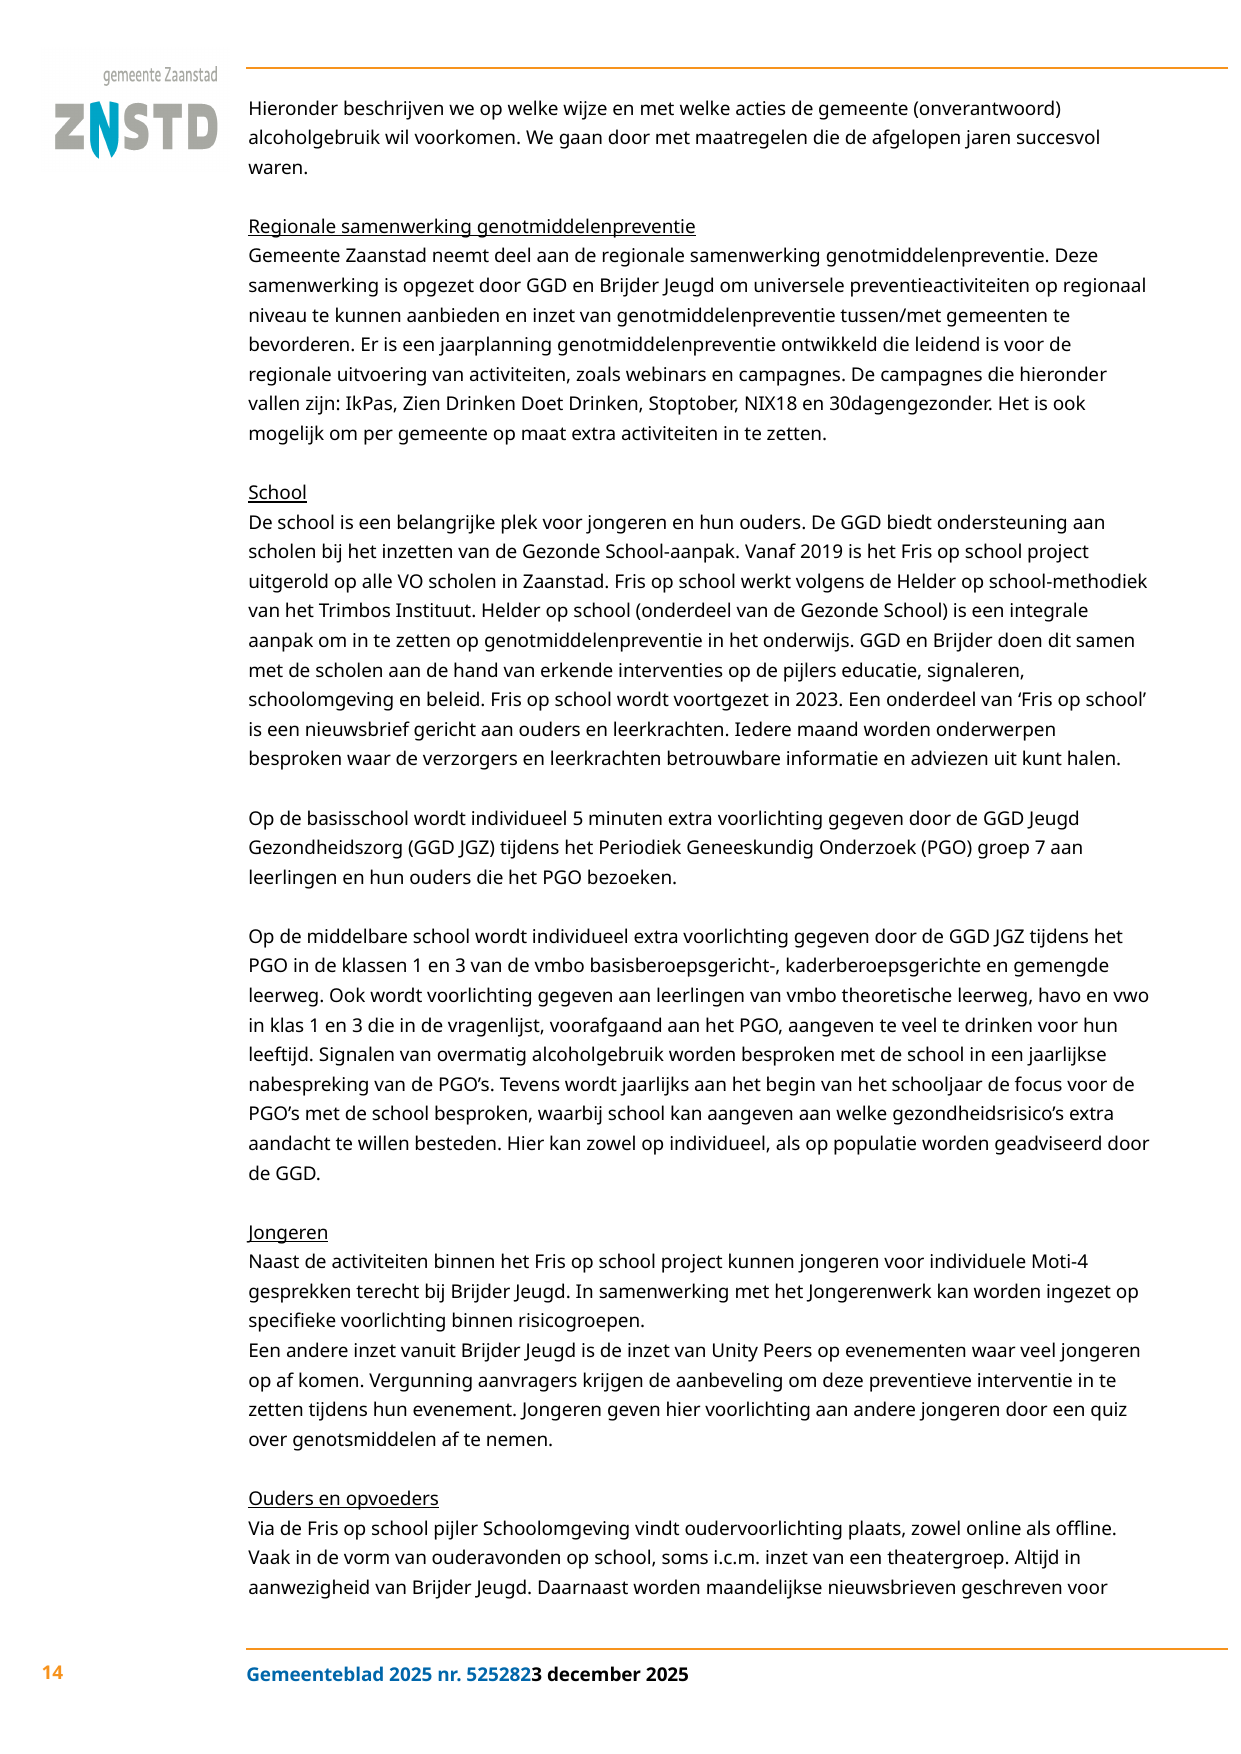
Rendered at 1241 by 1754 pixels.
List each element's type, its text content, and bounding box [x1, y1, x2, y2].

text Via de Fris op school pijler Schoolomgeving vindt oudervoorlichting plaats, zowel online als offline. Vaak in de vorm van ouderavonden op school, soms i.c.m. inzet van een theatergroep. Altijd in aanwezigheid van Brijder Jeugd. Daarnaast worden maandelijkse nieuwsbrieven geschreven voor [248, 1515, 1152, 1600]
text Gemeente Zaanstad neemt deel aan de regionale samenwerking genotmiddelenpreventie. Deze samenwerking is opgezet door GGD en Brijder Jeugd om universele preventieactiviteiten op regionaal niveau te kunnen aanbieden en inzet van genotmiddelenpreventie tussen/met gemeenten te bevorderen. Er is een jaarplanning genotmiddelenpreventie ontwikkeld die leidend is voor de regionale uitvoering van activiteiten, zoals webinars en campagnes. De campagnes die hieronder vallen zijn: IkPas, Zien Drinken Doet Drinken, Stoptober, NIX18 en 30dagengezonder. Het is ook mogelijk om per gemeente op maat extra activiteiten in te zetten. [248, 243, 1152, 446]
text Jongeren [248, 1219, 1152, 1245]
text Regionale samenwerking genotmiddelenpreventie [248, 213, 1152, 239]
text Op de basisschool wordt individueel 5 minuten extra voorlichting gegeven door de GGD Jeugd Gezondheidszorg (GGD JGZ) tijdens het Periodiek Geneeskundig Onderzoek (PGO) groep 7 aan leerlingen en hun ouders die het PGO bezoeken. [248, 805, 1152, 890]
text Op de middelbare school wordt individueel extra voorlichting gegeven door de GGD JGZ tijdens het PGO in de klassen 1 en 3 van de vmbo basisberoepsgericht-, kaderberoepsgerichte en gemengde leerweg. Ook wordt voorlichting gegeven aan leerlingen van vmbo theoretische leerweg, havo en vwo in klas 1 en 3 die in de vragenlijst, voorafgaand aan het PGO, aangeven te veel te drinken voor hun leeftijd. Signalen van overmatig alcoholgebruik worden besproken met de school in een jaarlijkse nabespreking van de PGO’s. Tevens wordt jaarlijks aan het begin van het schooljaar de focus voor de PGO’s met de school besproken, waarbij school kan aangeven aan welke gezondheidsrisico’s extra aandacht te willen besteden. Hier kan zowel op individueel, als op populatie worden geadviseerd door de GGD. [248, 923, 1152, 1186]
text De school is een belangrijke plek voor jongeren en hun ouders. De GGD biedt ondersteuning aan scholen bij het inzetten van de Gezonde School-aanpak. Vanaf 2019 is het Fris op school project uitgerold op alle VO scholen in Zaanstad. Fris op school werkt volgens de Helder op school-methodiek van het Trimbos Instituut. Helder op school (onderdeel van de Gezonde School) is een integrale aanpak om in te zetten op genotmiddelenpreventie in het onderwijs. GGD en Brijder doen dit samen met de scholen aan de hand van erkende interventies op de pijlers educatie, signaleren, schoolomgeving en beleid. Fris op school wordt voortgezet in 2023. Een onderdeel van ‘Fris op school’ is een nieuwsbrief gericht aan ouders en leerkrachten. Iedere maand worden onderwerpen besproken waar de verzorgers en leerkrachten betrouwbare informatie en adviezen uit kunt halen. [248, 509, 1152, 771]
text Naast de activiteiten binnen het Fris op school project kunnen jongeren voor individuele Moti-4 gesprekken terecht bij Brijder Jeugd. In samenwerking met het Jongerenwerk kan worden ingezet op specifieke voorlichting binnen risicogroepen. [248, 1248, 1152, 1333]
text School [248, 479, 1152, 505]
text Een andere inzet vanuit Brijder Jeugd is de inzet van Unity Peers op evenementen waar veel jongeren op af komen. Vergunning aanvragers krijgen de aanbeveling om deze preventieve interventie in te zetten tijdens hun evenement. Jongeren geven hier voorlichting aan andere jongeren door een quiz over genotsmiddelen af te nemen. [248, 1337, 1152, 1452]
text Ouders en opvoeders [248, 1485, 1152, 1511]
picture [41, 47, 231, 172]
text Hieronder beschrijven we op welke wijze en met welke acties de gemeente (onverantwoord) alcoholgebruik wil voorkomen. We gaan door met maatregelen die de afgelopen jaren succesvol waren. [248, 95, 1152, 180]
